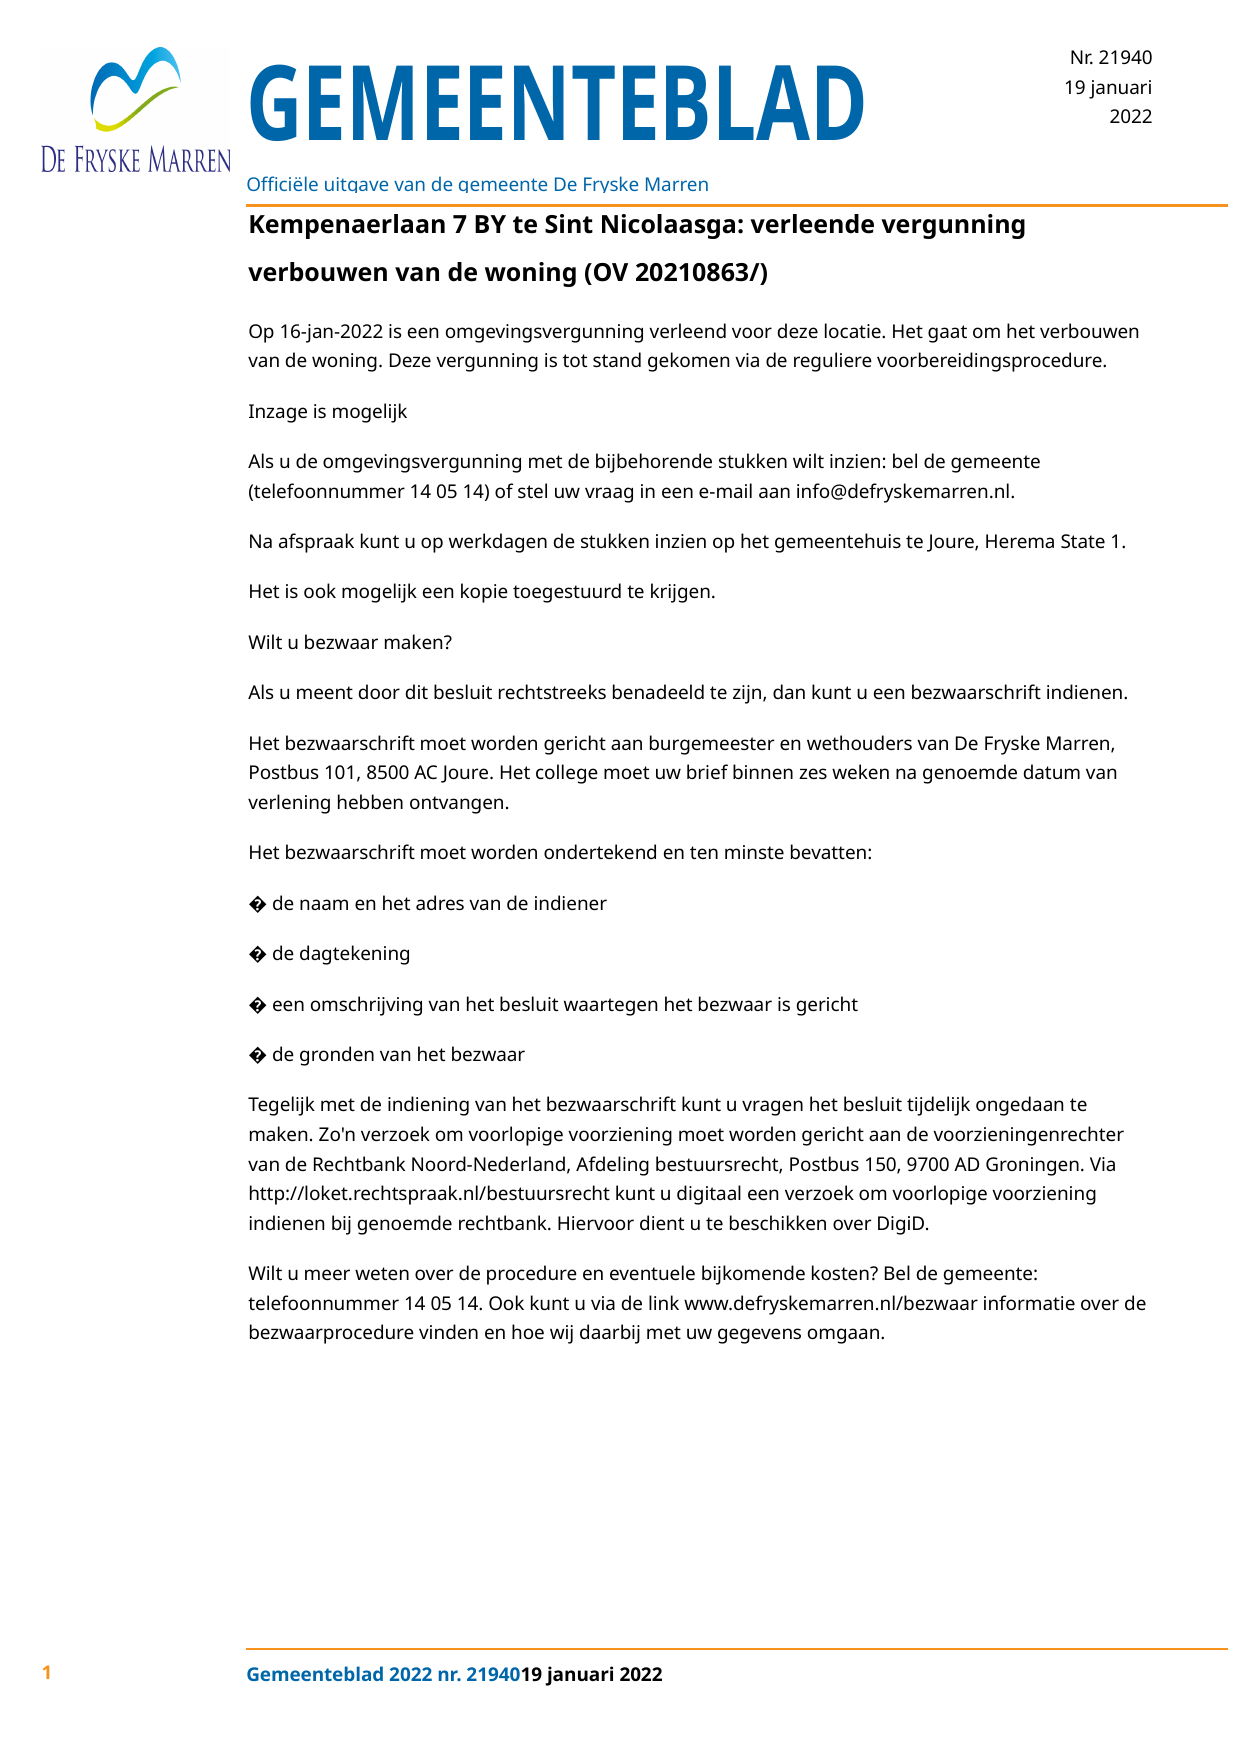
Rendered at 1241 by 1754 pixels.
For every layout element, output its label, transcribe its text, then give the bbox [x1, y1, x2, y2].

text Als u meent door dit besluit rechtstreeks benadeeld te zijn, dan kunt u een bezwaarschrift indienen. [248, 679, 1152, 705]
text Het bezwaarschrift moet worden gericht aan burgemeester en wethouders van De Fryske Marren, Postbus 101, 8500 AC Joure. Het college moet uw brief binnen zes weken na genoemde datum van verlening hebben ontvangen. [248, 730, 1152, 815]
text Wilt u bezwaar maken? [248, 629, 1152, 655]
text � de dagtekening [248, 940, 1152, 966]
text � een omschrijving van het besluit waartegen het bezwaar is gericht [248, 991, 1152, 1017]
text � de naam en het adres van de indiener [248, 890, 1152, 916]
text Inzage is mogelijk [248, 398, 1152, 424]
text Het is ook mogelijk een kopie toegestuurd te krijgen. [248, 579, 1152, 604]
text Wilt u meer weten over de procedure en eventuele bijkomende kosten? Bel de gemeente: telefoonnummer 14 05 14. Ook kunt u via de link www.defryskemarren.nl/bezwaar informatie over de bezwaarprocedure vinden en hoe wij daarbij met uw gegevens omgaan. [248, 1260, 1152, 1345]
text Kempenaerlaan 7 BY te Sint Nicolaasga: verleende vergunning verbouwen van de woning (OV 20210863/) [248, 207, 1152, 288]
text Als u de omgevingsvergunning met de bijbehorende stukken wilt inzien: bel de gemeente (telefoonnummer 14 05 14) of stel uw vraag in een e-mail aan info@defryskemarren.nl. [248, 448, 1152, 504]
picture [41, 47, 231, 172]
text � de gronden van het bezwaar [248, 1041, 1152, 1067]
text Het bezwaarschrift moet worden ondertekend en ten minste bevatten: [248, 839, 1152, 865]
text Na afspraak kunt u op werkdagen de stukken inzien op het gemeentehuis te Joure, Herema State 1. [248, 528, 1152, 554]
text Tegelijk met de indiening van het bezwaarschrift kunt u vragen het besluit tijdelijk ongedaan te maken. Zo'n verzoek om voorlopige voorziening moet worden gericht aan de voorzieningenrechter van de Rechtbank Noord-Nederland, Afdeling bestuursrecht, Postbus 150, 9700 AD Groningen. Via http://loket.rechtspraak.nl/bestuursrecht kunt u digitaal een verzoek om voorlopige voorziening indienen bij genoemde rechtbank. Hiervoor dient u te beschikken over DigiD. [248, 1092, 1152, 1236]
text Op 16-jan-2022 is een omgevingsvergunning verleend voor deze locatie. Het gaat om het verbouwen van de woning. Deze vergunning is tot stand gekomen via de reguliere voorbereidingsprocedure. [248, 318, 1152, 373]
